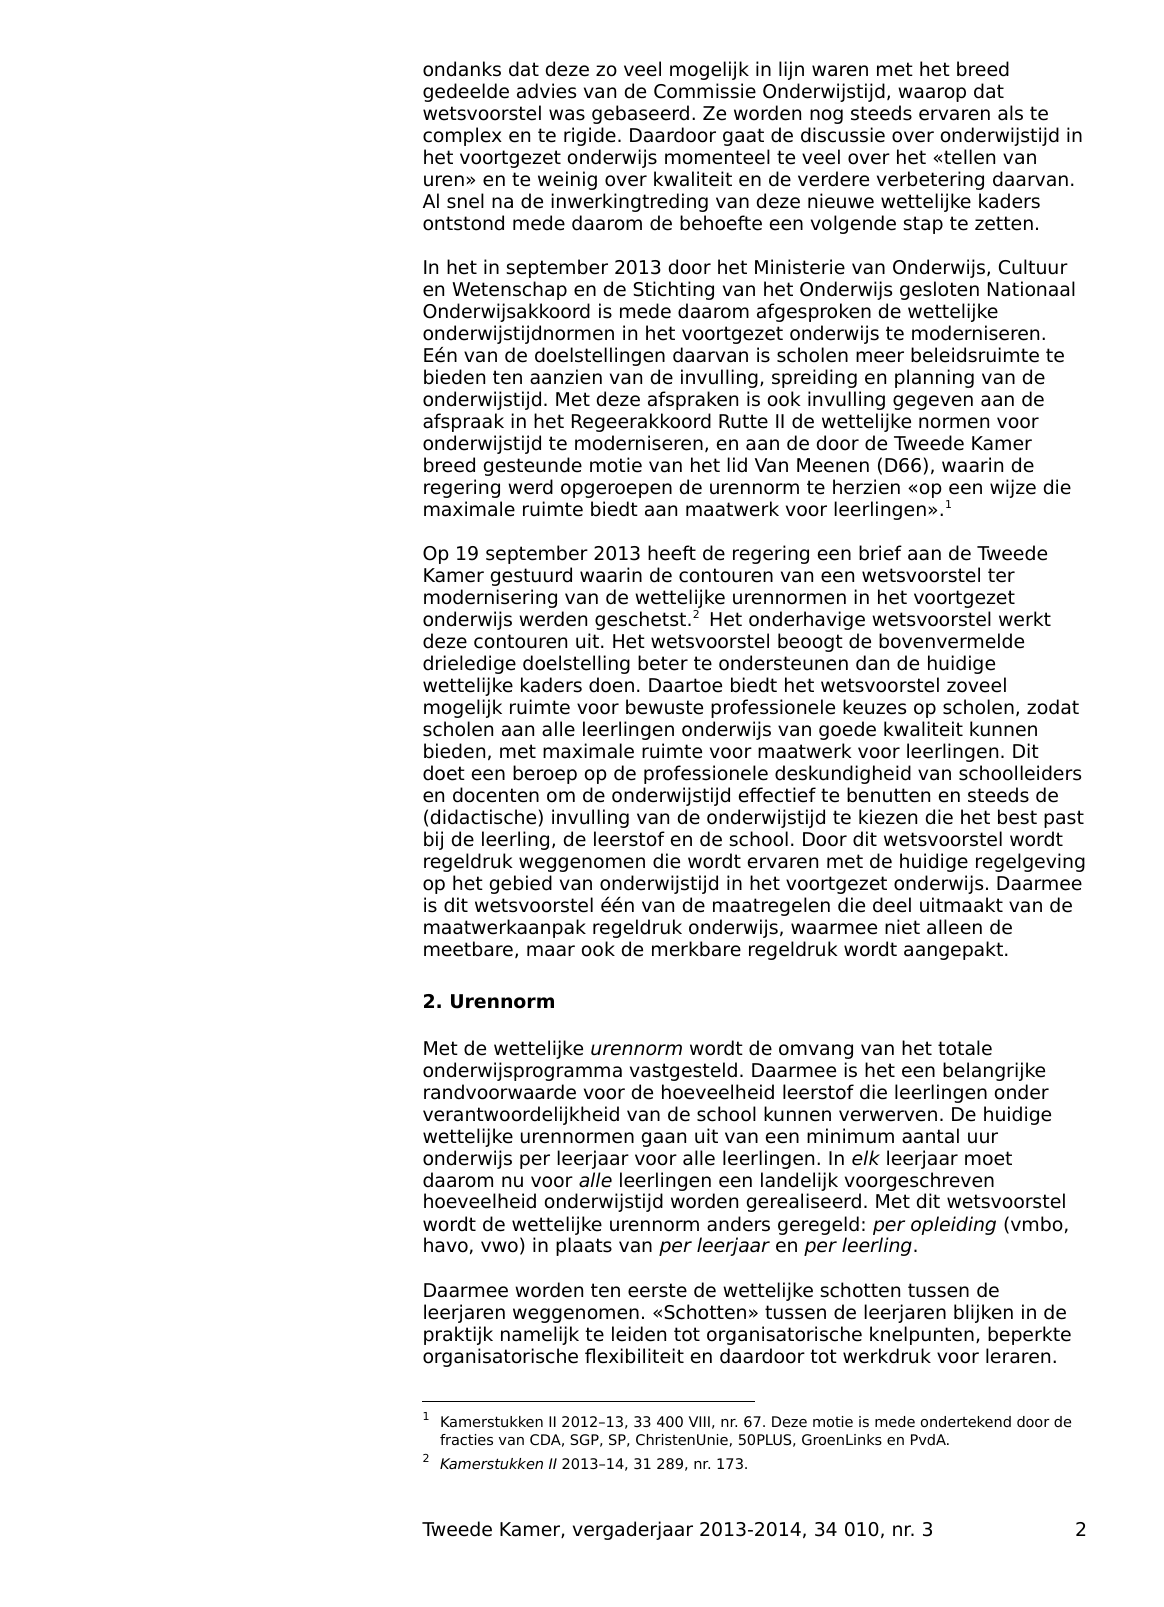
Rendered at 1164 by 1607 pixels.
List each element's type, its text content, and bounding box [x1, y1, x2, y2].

text ondanks dat deze zo veel mogelijk in lijn waren met het breed gedeelde advies van de Commissie Onderwijstijd, waarop dat wetsvoorstel was gebaseerd. Ze worden nog steeds ervaren als te complex en te rigide. Daardoor gaat de discussie over onderwijstijd in het voortgezet onderwijs momenteel te veel over het «tellen van uren» en te weinig over kwaliteit en de verdere verbetering daarvan. Al snel na de inwerkingtreding van deze nieuwe wettelijke kaders ontstond mede daarom de behoefte een volgende stap te zetten. [422, 59, 1087, 235]
text Daarmee worden ten eerste de wettelijke schotten tussen de leerjaren weggenomen. «Schotten» tussen de leerjaren blijken in de praktijk namelijk te leiden tot organisatorische knelpunten, beperkte organisatorische flexibiliteit en daardoor tot werkdruk voor leraren. [422, 1279, 1087, 1367]
text Kamerstukken II 2012–13, 33 400 VIII, nr. 67. Deze motie is mede ondertekend door de fracties van CDA, SGP, SP, ChristenUnie, 50PLUS, GroenLinks en PvdA. [422, 1410, 1087, 1449]
text Op 19 september 2013 heeft de regering een brief aan de Tweede Kamer gestuurd waarin de contouren van een wetsvoorstel ter modernisering van de wettelijke urennormen in het voortgezet onderwijs werden geschetst. Het onderhavige wetsvoorstel werkt deze contouren uit. Het wetsvoorstel beoogt de bovenvermelde drieledige doelstelling beter te ondersteunen dan de huidige wettelijke kaders doen. Daartoe biedt het wetsvoorstel zoveel mogelijk ruimte voor bewuste professionele keuzes op scholen, zodat scholen aan alle leerlingen onderwijs van goede kwaliteit kunnen bieden, met maximale ruimte voor maatwerk voor leerlingen. Dit doet een beroep op de professionele deskundigheid van schoolleiders en docenten om de onderwijstijd effectief te benutten en steeds de (didactische) invulling van de onderwijstijd te kiezen die het best past bij de leerling, de leerstof en de school. Door dit wetsvoorstel wordt regeldruk weggenomen die wordt ervaren met de huidige regelgeving op het gebied van onderwijstijd in het voortgezet onderwijs. Daarmee is dit wetsvoorstel één van de maatregelen die deel uitmaakt van de maatwerkaanpak regeldruk onderwijs, waarmee niet alleen de meetbare, maar ook de merkbare regeldruk wordt aangepakt. [422, 543, 1087, 961]
subtitle 2. Urennorm [422, 991, 1087, 1013]
text In het in september 2013 door het Ministerie van Onderwijs, Cultuur en Wetenschap en de Stichting van het Onderwijs gesloten Nationaal Onderwijsakkoord is mede daarom afgesproken de wettelijke onderwijstijdnormen in het voortgezet onderwijs te moderniseren. Eén van de doelstellingen daarvan is scholen meer beleidsruimte te bieden ten aanzien van de invulling, spreiding en planning van de onderwijstijd. Met deze afspraken is ook invulling gegeven aan de afspraak in het Regeerakkoord Rutte II de wettelijke normen voor onderwijstijd te moderniseren, en aan de door de Tweede Kamer breed gesteunde motie van het lid Van Meenen (D66), waarin de regering werd opgeroepen de urennorm te herzien «op een wijze die maximale ruimte biedt aan maatwerk voor leerlingen». [422, 257, 1087, 521]
text Kamerstukken II 2013–14, 31 289, nr. 173. [422, 1452, 1087, 1474]
text Met de wettelijke urennorm wordt de omvang van het totale onderwijsprogramma vastgesteld. Daarmee is het een belangrijke randvoorwaarde voor de hoeveelheid leerstof die leerlingen onder verantwoordelijkheid van de school kunnen verwerven. De huidige wettelijke urennormen gaan uit van een minimum aantal uur onderwijs per leerjaar voor alle leerlingen. In elk leerjaar moet daarom nu voor alle leerlingen een landelijk voorgeschreven hoeveelheid onderwijstijd worden gerealiseerd. Met dit wetsvoorstel wordt de wettelijke urennorm anders geregeld: per opleiding (vmbo, havo, vwo) in plaats van per leerjaar en per leerling. [422, 1038, 1087, 1257]
